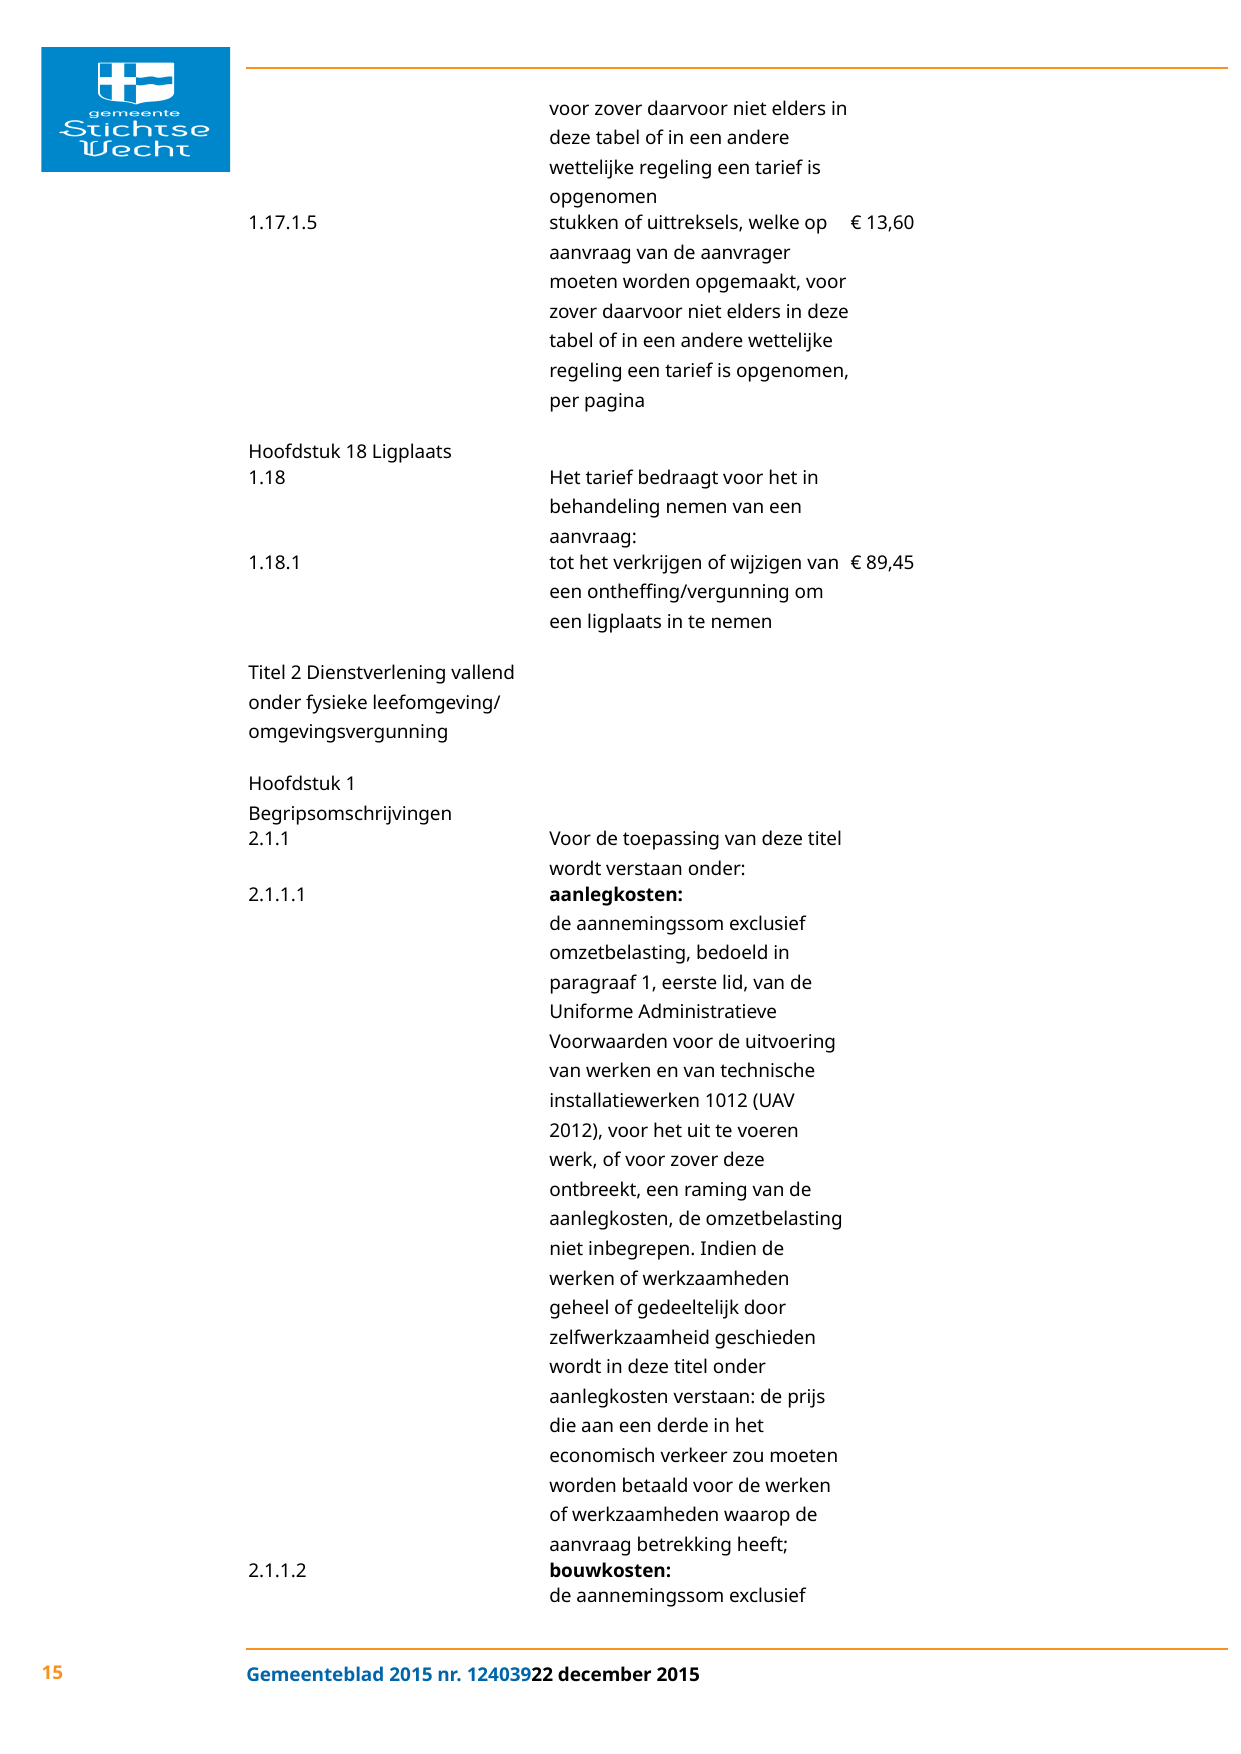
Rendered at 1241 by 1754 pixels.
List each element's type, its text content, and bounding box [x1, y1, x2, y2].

table_cell [549, 744, 850, 770]
table_cell [248, 634, 549, 659]
table_cell [248, 95, 549, 209]
table_cell Voor de toepassing van deze titel wordt verstaan onder: [549, 825, 850, 881]
table_cell € 13,60 [850, 209, 1152, 412]
table_cell [850, 825, 1152, 881]
table_cell [549, 634, 850, 659]
table_cell Titel 2 Dienstverlening vallend onder fysieke leefomgeving/ omgevingsvergunning [248, 660, 549, 744]
table_cell [248, 413, 549, 438]
table_cell [850, 464, 1152, 549]
picture [99, 63, 135, 101]
table_cell Hoofdstuk 18 Ligplaats [248, 438, 549, 464]
table_cell [850, 881, 1152, 906]
table_cell [850, 1557, 1152, 1582]
table_cell 1.17.1.5 [248, 209, 549, 412]
table_header [248, 910, 549, 1557]
table_cell 2.1.1.1 [248, 881, 549, 906]
table_cell [850, 744, 1152, 770]
table_cell Hoofdstuk 1 Begripsomschrijvingen [248, 770, 549, 825]
table_cell aanlegkosten: [549, 881, 850, 906]
table_cell 2.1.1 [248, 825, 549, 881]
table_header [850, 910, 1152, 1557]
table_cell [248, 744, 549, 770]
table_header de aannemingssom exclusief omzetbelasting, bedoeld in paragraaf 1, eerste lid, van de Uniforme Administratieve Voorwaarden voor de uitvoering van werken en van technische installatiewerken 1012 (UAV 2012), voor het uit te voeren werk, of voor zover deze ontbreekt, een raming van de aanlegkosten, de omzetbelasting niet inbegrepen. Indien de werken of werkzaamheden geheel of gedeeltelijk door zelfwerkzaamheid geschieden wordt in deze titel onder aanlegkosten verstaan: de prijs die aan een derde in het economisch verkeer zou moeten worden betaald voor de werken of werkzaamheden waarop de aanvraag betrekking heeft; [549, 910, 850, 1557]
table_cell stukken of uittreksels, welke op aanvraag van de aanvrager moeten worden opgemaakt, voor zover daarvoor niet elders in deze tabel of in een andere wettelijke regeling een tarief is opgenomen, per pagina [549, 209, 850, 412]
table_cell [850, 1583, 1152, 1608]
table_cell bouwkosten: [549, 1557, 850, 1582]
table_cell Het tarief bedraagt voor het in behandeling nemen van een aanvraag: [549, 464, 850, 549]
table_cell [549, 660, 850, 744]
table_cell [248, 1583, 549, 1608]
table_cell 2.1.1.2 [248, 1557, 549, 1582]
table_cell voor zover daarvoor niet elders in deze tabel of in een andere wettelijke regeling een tarief is opgenomen [549, 95, 850, 209]
table_cell [549, 770, 850, 825]
picture [137, 63, 174, 103]
table_cell [850, 413, 1152, 438]
table_cell [850, 634, 1152, 659]
table_cell tot het verkrijgen of wijzigen van een ontheffing/vergunning om een ligplaats in te nemen [549, 549, 850, 634]
table_cell [549, 413, 850, 438]
table_cell € 89,45 [850, 549, 1152, 634]
table_cell 1.18 [248, 464, 549, 549]
table_cell [850, 95, 1152, 209]
table_cell 1.18.1 [248, 549, 549, 634]
table_cell de aannemingssom exclusief [549, 1583, 850, 1608]
table_cell [549, 438, 850, 464]
